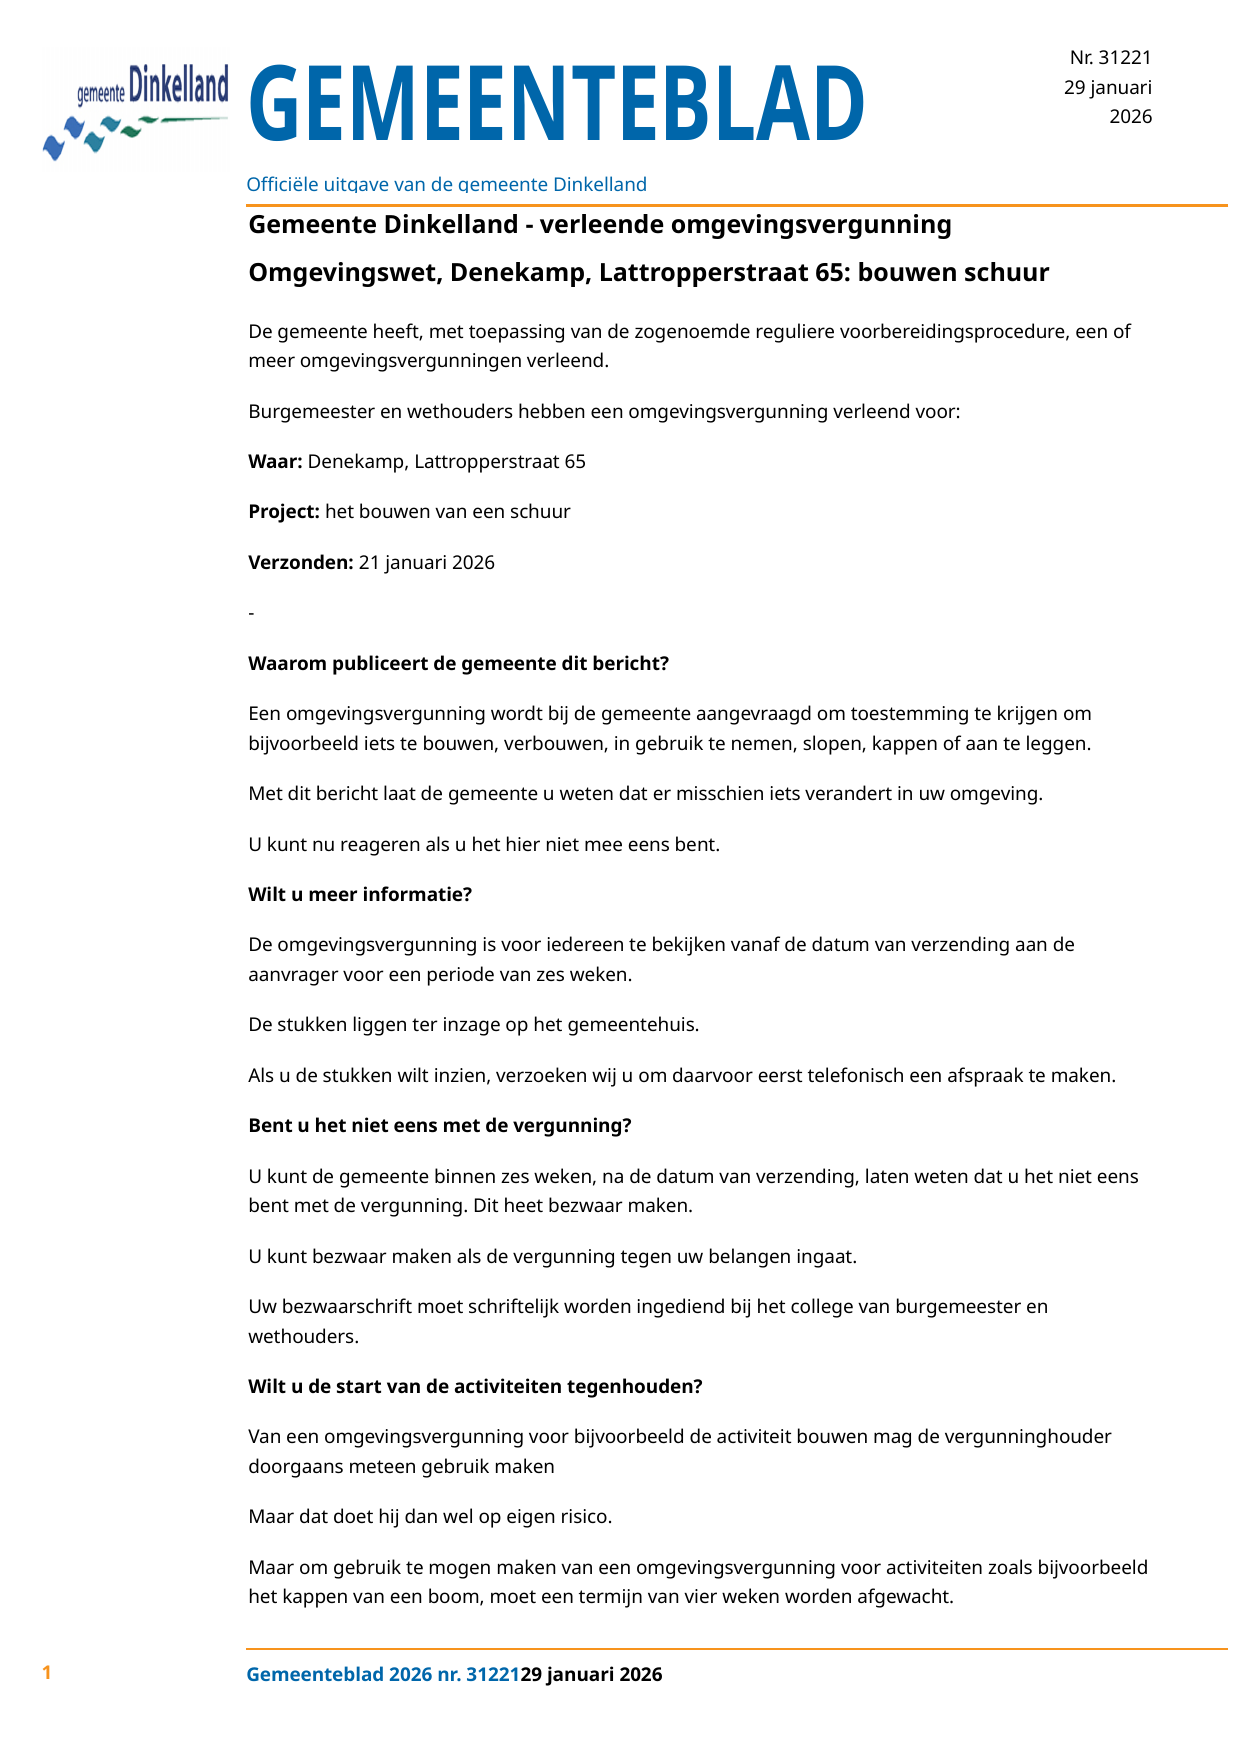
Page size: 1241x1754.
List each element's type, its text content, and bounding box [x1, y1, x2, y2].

text Burgemeester en wethouders hebben een omgevingsvergunning verleend voor: [248, 398, 1152, 424]
text De gemeente heeft, met toepassing van de zogenoemde reguliere voorbereidingsprocedure, een of meer omgevingsvergunningen verleend. [248, 318, 1152, 373]
text Waarom publiceert de gemeente dit bericht? [248, 650, 1152, 676]
text - [248, 599, 1152, 625]
text Bent u het niet eens met de vergunning? [248, 1112, 1152, 1138]
text Een omgevingsvergunning wordt bij de gemeente aangevraagd om toestemming te krijgen om bijvoorbeeld iets te bouwen, verbouwen, in gebruik te nemen, slopen, kappen of aan te leggen. [248, 700, 1152, 756]
text Gemeente Dinkelland - verleende omgevingsvergunning Omgevingswet, Denekamp, Lattropperstraat 65: bouwen schuur [248, 207, 1152, 288]
text De stukken liggen ter inzage op het gemeentehuis. [248, 1012, 1152, 1037]
text Verzonden: 21 januari 2026 [248, 549, 1152, 575]
text De omgevingsvergunning is voor iedereen te bekijken vanaf de datum van verzending aan de aanvrager voor een periode van zes weken. [248, 932, 1152, 987]
text Maar om gebruik te mogen maken van een omgevingsvergunning voor activiteiten zoals bijvoorbeeld het kappen van een boom, moet een termijn van vier weken worden afgewacht. [248, 1554, 1152, 1609]
text Wilt u meer informatie? [248, 881, 1152, 907]
text Project: het bouwen van een schuur [248, 499, 1152, 524]
text Waar: Denekamp, Lattropperstraat 65 [248, 448, 1152, 474]
text U kunt nu reageren als u het hier niet mee eens bent. [248, 831, 1152, 857]
text Van een omgevingsvergunning voor bijvoorbeeld de activiteit bouwen mag de vergunninghouder doorgaans meteen gebruik maken [248, 1424, 1152, 1479]
text Als u de stukken wilt inzien, verzoeken wij u om daarvoor eerst telefonisch een afspraak te maken. [248, 1062, 1152, 1088]
text U kunt bezwaar maken als de vergunning tegen uw belangen ingaat. [248, 1243, 1152, 1269]
text Uw bezwaarschrift moet schriftelijk worden ingediend bij het college van burgemeester en wethouders. [248, 1293, 1152, 1349]
text Maar dat doet hij dan wel op eigen risico. [248, 1504, 1152, 1529]
text Wilt u de start van de activiteiten tegenhouden? [248, 1373, 1152, 1399]
picture [41, 47, 231, 172]
text Met dit bericht laat de gemeente u weten dat er misschien iets verandert in uw omgeving. [248, 780, 1152, 806]
text U kunt de gemeente binnen zes weken, na de datum van verzending, laten weten dat u het niet eens bent met de vergunning. Dit heet bezwaar maken. [248, 1163, 1152, 1218]
